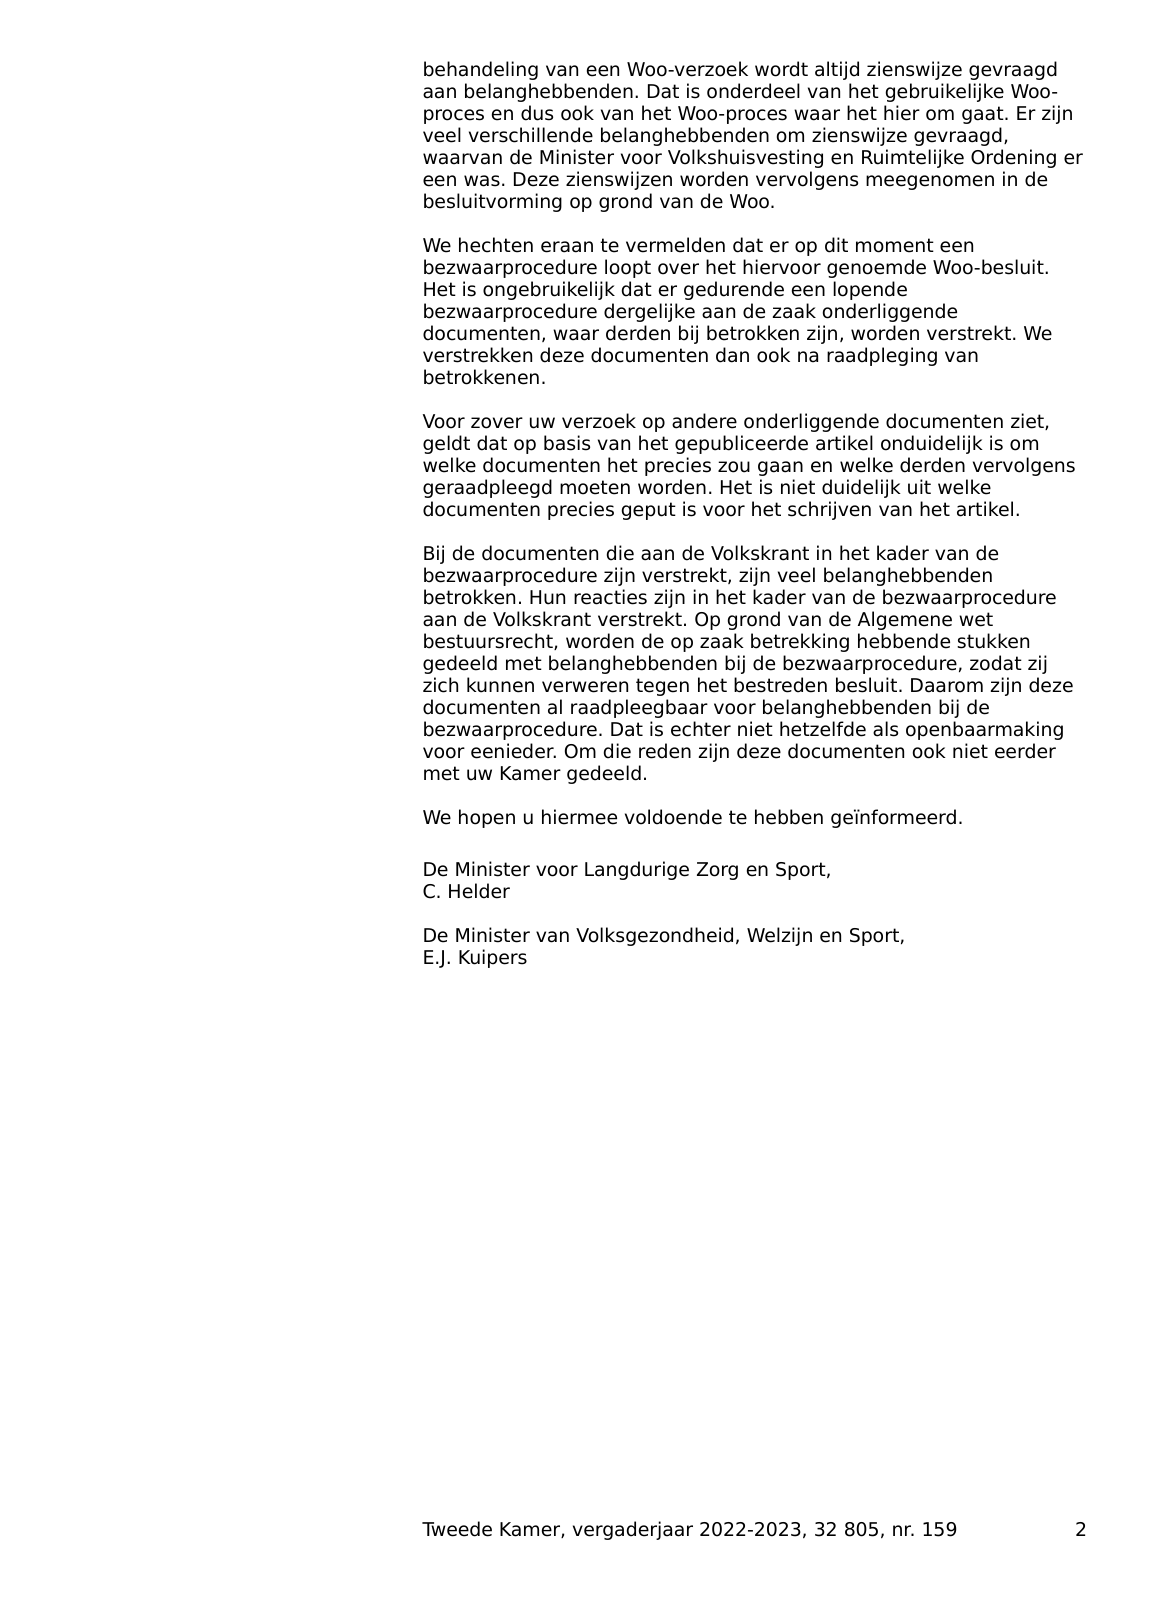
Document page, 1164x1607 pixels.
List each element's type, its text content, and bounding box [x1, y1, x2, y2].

text Voor zover uw verzoek op andere onderliggende documenten ziet, geldt dat op basis van het gepubliceerde artikel onduidelijk is om welke documenten het precies zou gaan en welke derden vervolgens geraadpleegd moeten worden. Het is niet duidelijk uit welke documenten precies geput is voor het schrijven van het artikel. [422, 411, 1087, 521]
text Bij de documenten die aan de Volkskrant in het kader van de bezwaarprocedure zijn verstrekt, zijn veel belanghebbenden betrokken. Hun reacties zijn in het kader van de bezwaarprocedure aan de Volkskrant verstrekt. Op grond van de Algemene wet bestuursrecht, worden de op zaak betrekking hebbende stukken gedeeld met belanghebbenden bij de bezwaarprocedure, zodat zij zich kunnen verweren tegen het bestreden besluit. Daarom zijn deze documenten al raadpleegbaar voor belanghebbenden bij de bezwaarprocedure. Dat is echter niet hetzelfde als openbaarmaking voor eenieder. Om die reden zijn deze documenten ook niet eerder met uw Kamer gedeeld. [422, 543, 1087, 785]
text We hechten eraan te vermelden dat er op dit moment een bezwaarprocedure loopt over het hiervoor genoemde Woo-besluit. Het is ongebruikelijk dat er gedurende een lopende bezwaarprocedure dergelijke aan de zaak onderliggende documenten, waar derden bij betrokken zijn, worden verstrekt. We verstrekken deze documenten dan ook na raadpleging van betrokkenen. [422, 235, 1087, 389]
text De Minister van Volksgezondheid, Welzijn en Sport, E.J. Kuipers [422, 925, 1087, 969]
text behandeling van een Woo-verzoek wordt altijd zienswijze gevraagd aan belanghebbenden. Dat is onderdeel van het gebruikelijke Woo-proces en dus ook van het Woo-proces waar het hier om gaat. Er zijn veel verschillende belanghebbenden om zienswijze gevraagd, waarvan de Minister voor Volkshuisvesting en Ruimtelijke Ordening er een was. Deze zienswijzen worden vervolgens meegenomen in de besluitvorming op grond van de Woo. [422, 59, 1087, 213]
text De Minister voor Langdurige Zorg en Sport, C. Helder [422, 859, 1087, 903]
text We hopen u hiermee voldoende te hebben geïnformeerd. [422, 807, 1087, 829]
